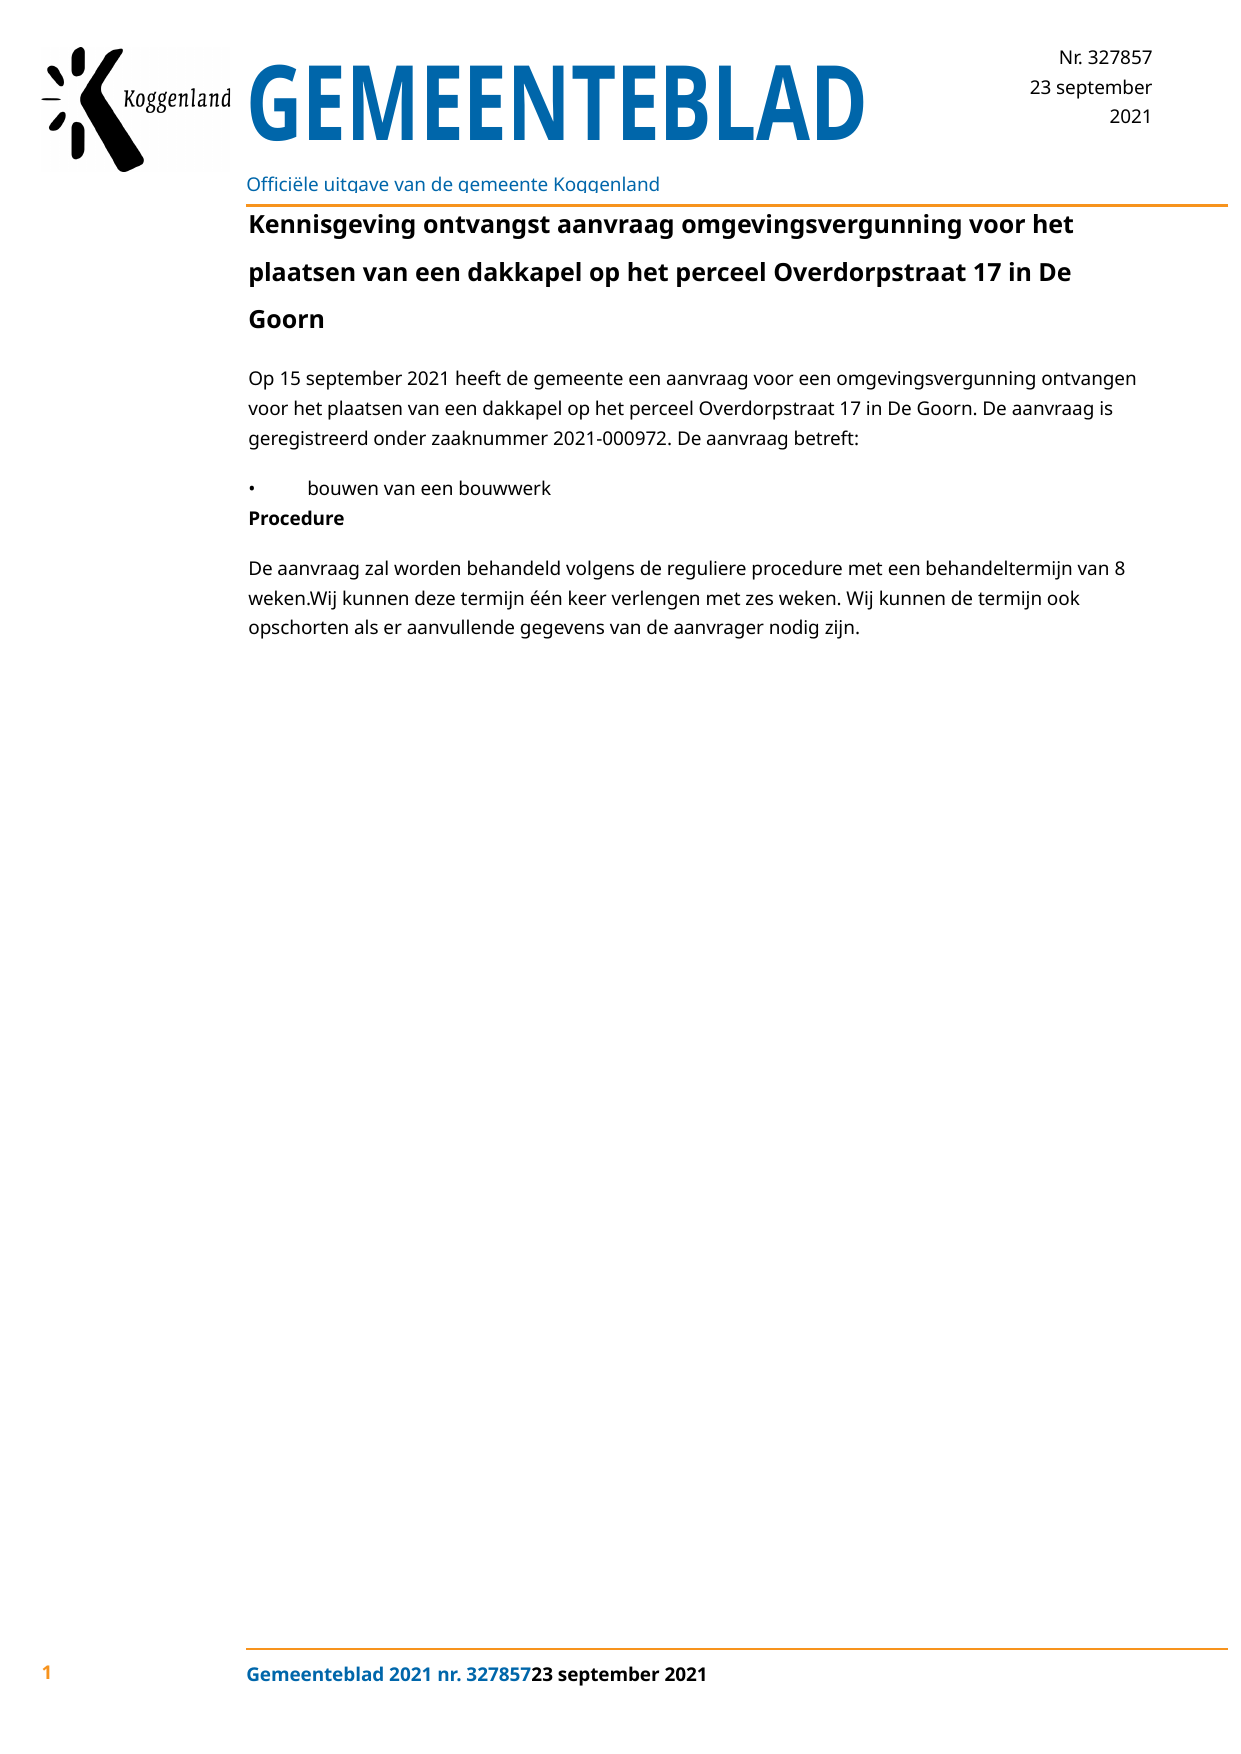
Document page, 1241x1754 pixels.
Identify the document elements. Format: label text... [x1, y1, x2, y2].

text Kennisgeving ontvangst aanvraag omgevingsvergunning voor het plaatsen van een dakkapel op het perceel Overdorpstraat 17 in De Goorn [248, 207, 1152, 336]
text Op 15 september 2021 heeft de gemeente een aanvraag voor een omgevingsvergunning ontvangen voor het plaatsen van een dakkapel op het perceel Overdorpstraat 17 in De Goorn. De aanvraag is geregistreerd onder zaaknummer 2021-000972. De aanvraag betreft: [248, 366, 1152, 450]
picture [41, 47, 231, 172]
list bouwen van een bouwwerk [248, 475, 1152, 501]
text Procedure [248, 505, 1152, 530]
text De aanvraag zal worden behandeld volgens de reguliere procedure met een behandeltermijn van 8 weken.Wij kunnen deze termijn één keer verlengen met zes weken. Wij kunnen de termijn ook opschorten als er aanvullende gegevens van de aanvrager nodig zijn. [248, 555, 1152, 640]
